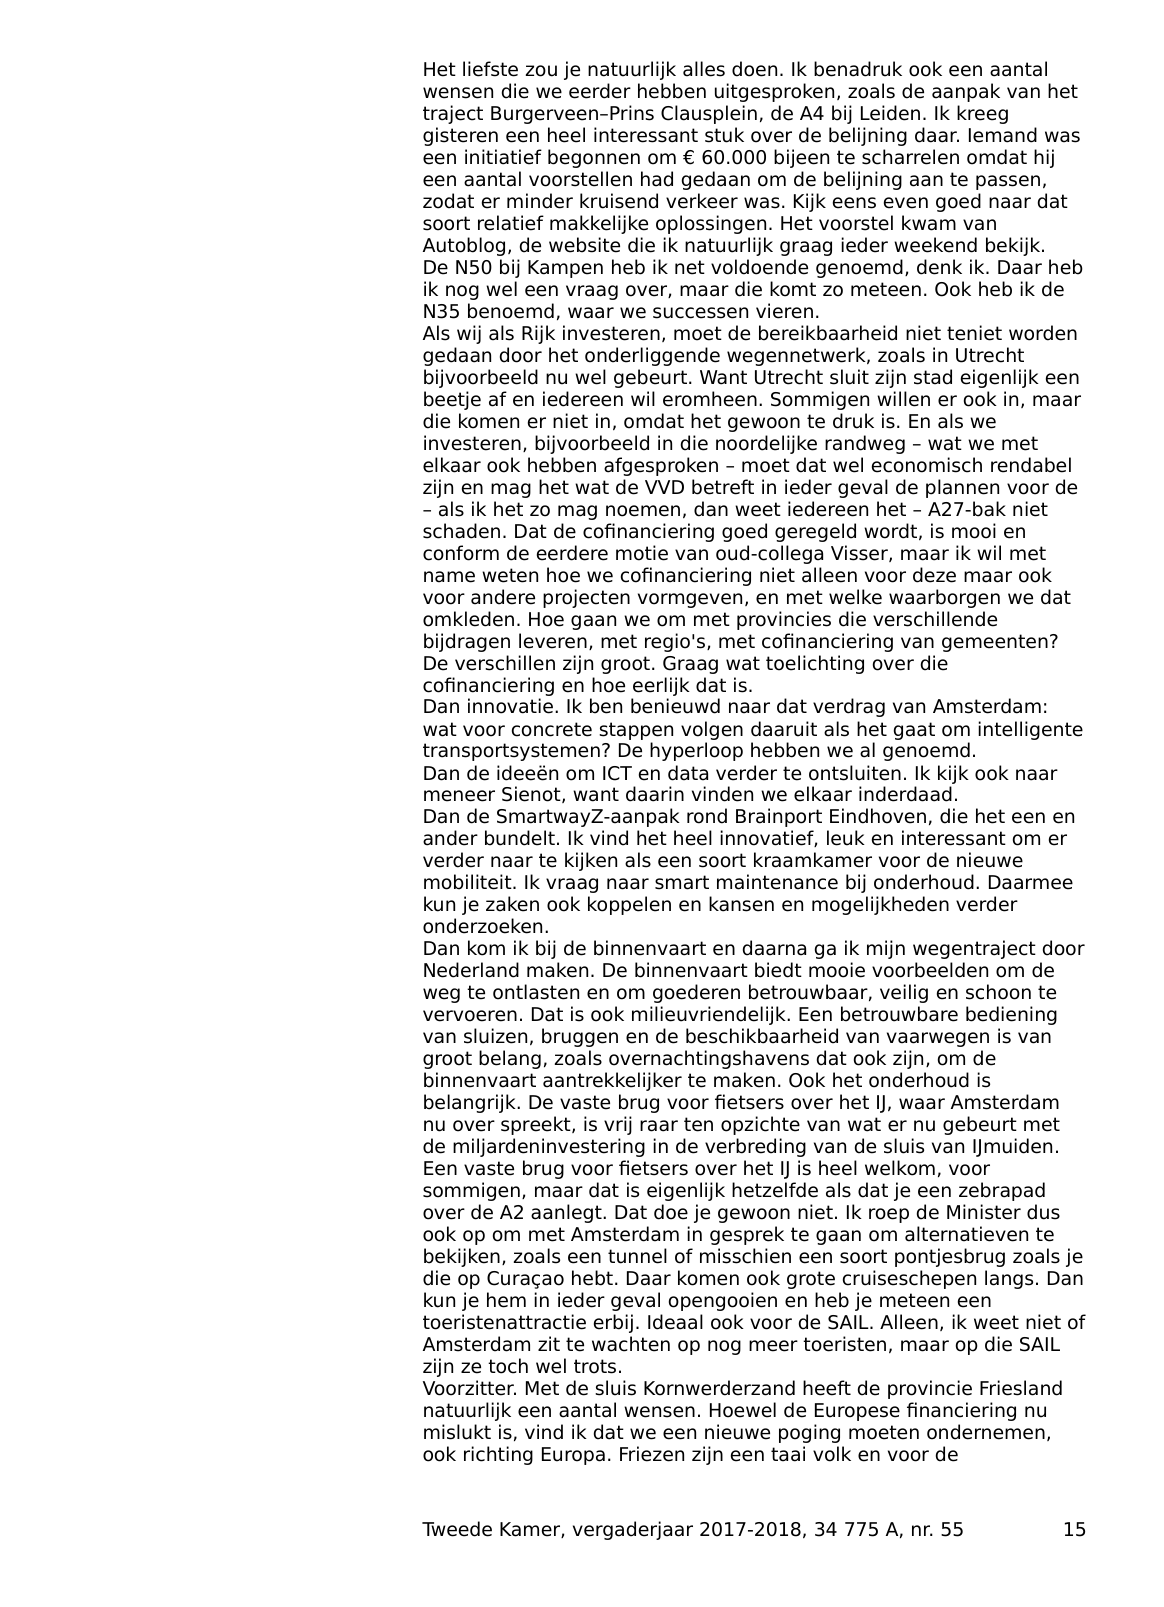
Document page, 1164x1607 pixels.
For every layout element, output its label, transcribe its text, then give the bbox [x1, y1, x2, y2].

text Dan innovatie. Ik ben benieuwd naar dat verdrag van Amsterdam: wat voor concrete stappen volgen daaruit als het gaat om intelligente transportsystemen? De hyperloop hebben we al genoemd. [422, 696, 1087, 762]
text Dan de ideeën om ICT en data verder te ontsluiten. Ik kijk ook naar meneer Sienot, want daarin vinden we elkaar inderdaad. [422, 762, 1087, 806]
text Voorzitter. Met de sluis Kornwerderzand heeft de provincie Friesland natuurlijk een aantal wensen. Hoewel de Europese financiering nu mislukt is, vind ik dat we een nieuwe poging moeten ondernemen, ook richting Europa. Friezen zijn een taai volk en voor de [422, 1378, 1087, 1466]
text Dan kom ik bij de binnenvaart en daarna ga ik mijn wegentraject door Nederland maken. De binnenvaart biedt mooie voorbeelden om de weg te ontlasten en om goederen betrouwbaar, veilig en schoon te vervoeren. Dat is ook milieuvriendelijk. Een betrouwbare bediening van sluizen, bruggen en de beschikbaarheid van vaarwegen is van groot belang, zoals overnachtingshavens dat ook zijn, om de binnenvaart aantrekkelijker te maken. Ook het onderhoud is belangrijk. De vaste brug voor fietsers over het IJ, waar Amsterdam nu over spreekt, is vrij raar ten opzichte van wat er nu gebeurt met de miljardeninvestering in de verbreding van de sluis van IJmuiden. Een vaste brug voor fietsers over het IJ is heel welkom, voor sommigen, maar dat is eigenlijk hetzelfde als dat je een zebrapad over de A2 aanlegt. Dat doe je gewoon niet. Ik roep de Minister dus ook op om met Amsterdam in gesprek te gaan om alternatieven te bekijken, zoals een tunnel of misschien een soort pontjesbrug zoals je die op Curaçao hebt. Daar komen ook grote cruiseschepen langs. Dan kun je hem in ieder geval opengooien en heb je meteen een toeristenattractie erbij. Ideaal ook voor de SAIL. Alleen, ik weet niet of Amsterdam zit te wachten op nog meer toeristen, maar op die SAIL zijn ze toch wel trots. [422, 938, 1087, 1378]
text Dan de SmartwayZ-aanpak rond Brainport Eindhoven, die het een en ander bundelt. Ik vind het heel innovatief, leuk en interessant om er verder naar te kijken als een soort kraamkamer voor de nieuwe mobiliteit. Ik vraag naar smart maintenance bij onderhoud. Daarmee kun je zaken ook koppelen en kansen en mogelijkheden verder onderzoeken. [422, 806, 1087, 938]
text Het liefste zou je natuurlijk alles doen. Ik benadruk ook een aantal wensen die we eerder hebben uitgesproken, zoals de aanpak van het traject Burgerveen–Prins Clausplein, de A4 bij Leiden. Ik kreeg gisteren een heel interessant stuk over de belijning daar. Iemand was een initiatief begonnen om € 60.000 bijeen te scharrelen omdat hij een aantal voorstellen had gedaan om de belijning aan te passen, zodat er minder kruisend verkeer was. Kijk eens even goed naar dat soort relatief makkelijke oplossingen. Het voorstel kwam van Autoblog, de website die ik natuurlijk graag ieder weekend bekijk. [422, 59, 1087, 257]
text De N50 bij Kampen heb ik net voldoende genoemd, denk ik. Daar heb ik nog wel een vraag over, maar die komt zo meteen. Ook heb ik de N35 benoemd, waar we successen vieren. [422, 257, 1087, 323]
text Als wij als Rijk investeren, moet de bereikbaarheid niet teniet worden gedaan door het onderliggende wegennetwerk, zoals in Utrecht bijvoorbeeld nu wel gebeurt. Want Utrecht sluit zijn stad eigenlijk een beetje af en iedereen wil eromheen. Sommigen willen er ook in, maar die komen er niet in, omdat het gewoon te druk is. En als we investeren, bijvoorbeeld in die noordelijke randweg – wat we met elkaar ook hebben afgesproken – moet dat wel economisch rendabel zijn en mag het wat de VVD betreft in ieder geval de plannen voor de – als ik het zo mag noemen, dan weet iedereen het – A27-bak niet schaden. Dat de cofinanciering goed geregeld wordt, is mooi en conform de eerdere motie van oud-collega Visser, maar ik wil met name weten hoe we cofinanciering niet alleen voor deze maar ook voor andere projecten vormgeven, en met welke waarborgen we dat omkleden. Hoe gaan we om met provincies die verschillende bijdragen leveren, met regio's, met cofinanciering van gemeenten? De verschillen zijn groot. Graag wat toelichting over die cofinanciering en hoe eerlijk dat is. [422, 323, 1087, 696]
